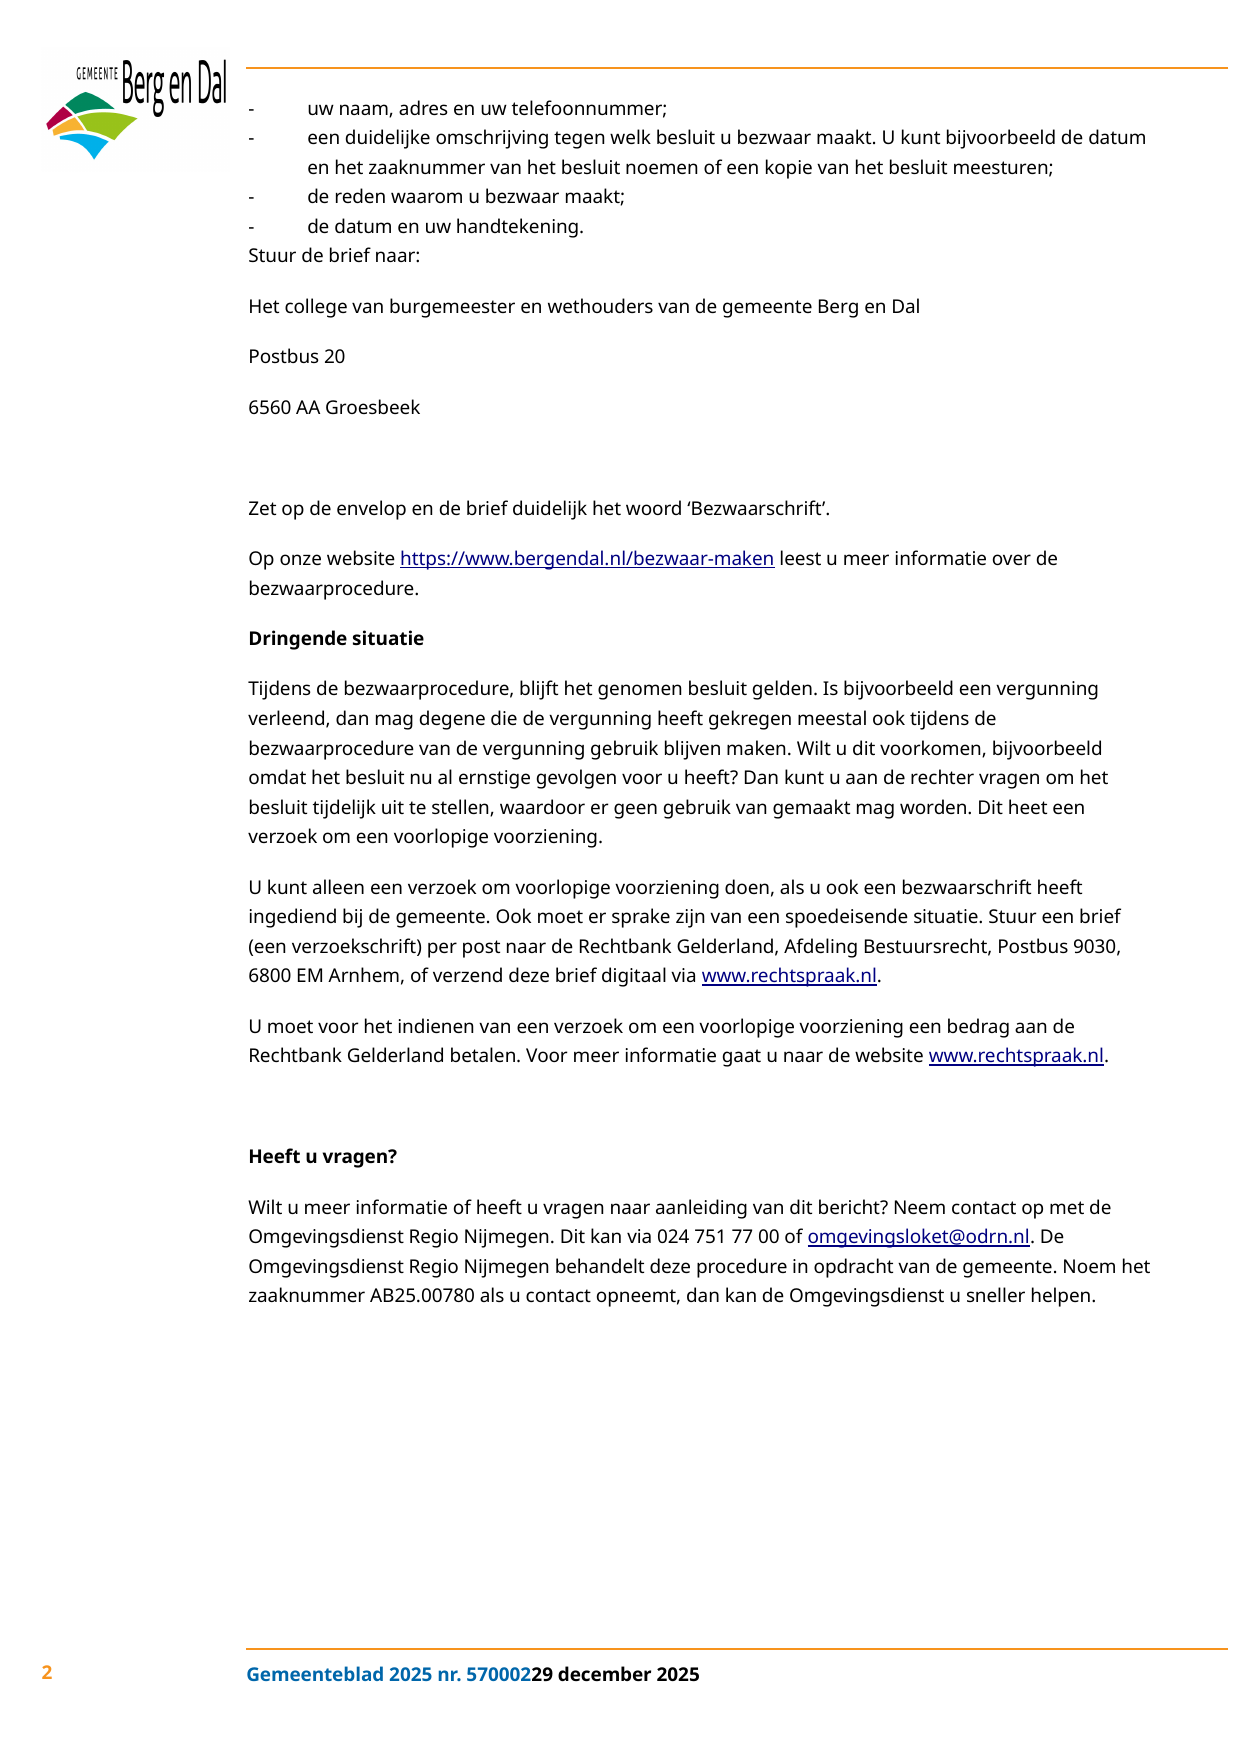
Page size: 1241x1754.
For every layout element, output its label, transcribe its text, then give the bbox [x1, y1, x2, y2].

text Zet op de envelop en de brief duidelijk het woord ‘Bezwaarschrift’. [248, 495, 1152, 521]
text Stuur de brief naar: [248, 243, 1152, 268]
text U moet voor het indienen van een verzoek om een voorlopige voorziening een bedrag aan de Rechtbank Gelderland betalen. Voor meer informatie gaat u naar de website www.rechtspraak.nl. [248, 1013, 1152, 1068]
picture [41, 47, 231, 172]
text 6560 AA Groesbeek [248, 394, 1152, 420]
text Het college van burgemeester en wethouders van de gemeente Berg en Dal [248, 293, 1152, 319]
text Postbus 20 [248, 343, 1152, 369]
list de reden waarom u bezwaar maakt; [248, 183, 1152, 209]
text Wilt u meer informatie of heeft u vragen naar aanleiding van dit bericht? Neem contact op met de Omgevingsdienst Regio Nijmegen. Dit kan via 024 751 77 00 of omgevingsloket@odrn.nl. De Omgevingsdienst Regio Nijmegen behandelt deze procedure in opdracht van de gemeente. Noem het zaaknummer AB25.00780 als u contact opneemt, dan kan de Omgevingsdienst u sneller helpen. [248, 1194, 1152, 1308]
list uw naam, adres en uw telefoonnummer; [248, 95, 1152, 121]
list de datum en uw handtekening. [248, 213, 1152, 239]
text Heeft u vragen? [248, 1143, 1152, 1169]
text Tijdens de bezwaarprocedure, blijft het genomen besluit gelden. Is bijvoorbeeld een vergunning verleend, dan mag degene die de vergunning heeft gekregen meestal ook tijdens de bezwaarprocedure van de vergunning gebruik blijven maken. Wilt u dit voorkomen, bijvoorbeeld omdat het besluit nu al ernstige gevolgen voor u heeft? Dan kunt u aan de rechter vragen om het besluit tijdelijk uit te stellen, waardoor er geen gebruik van gemaakt mag worden. Dit heet een verzoek om een voorlopige voorziening. [248, 676, 1152, 849]
text Op onze website https://www.bergendal.nl/bezwaar-maken leest u meer informatie over de bezwaarprocedure. [248, 545, 1152, 601]
text Dringende situatie [248, 625, 1152, 651]
text U kunt alleen een verzoek om voorlopige voorziening doen, als u ook een bezwaarschrift heeft ingediend bij de gemeente. Ook moet er sprake zijn van een spoedeisende situatie. Stuur een brief (een verzoekschrift) per post naar de Rechtbank Gelderland, Afdeling Bestuursrecht, Postbus 9030, 6800 EM Arnhem, of verzend deze brief digitaal via www.rechtspraak.nl. [248, 874, 1152, 988]
list een duidelijke omschrijving tegen welk besluit u bezwaar maakt. U kunt bijvoorbeeld de datum en het zaaknummer van het besluit noemen of een kopie van het besluit meesturen; [248, 124, 1152, 180]
